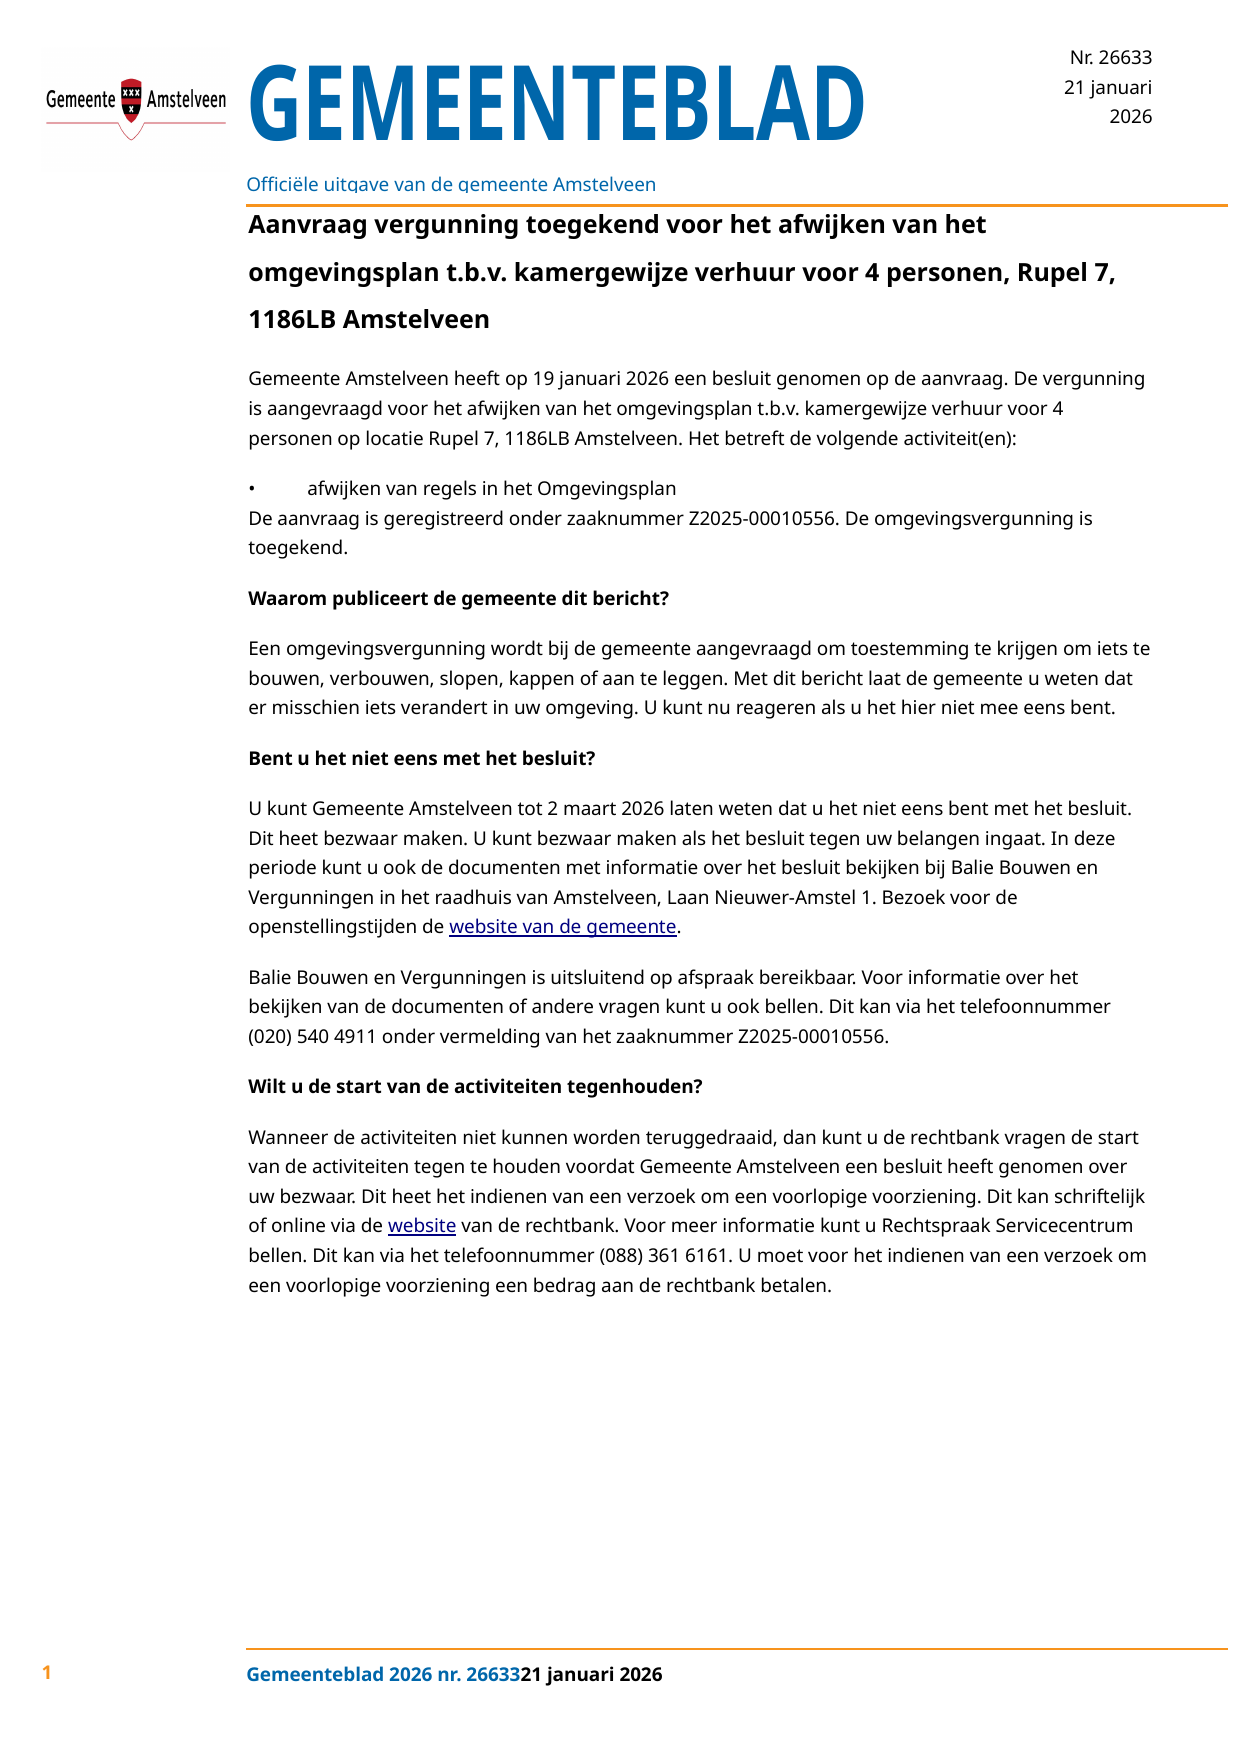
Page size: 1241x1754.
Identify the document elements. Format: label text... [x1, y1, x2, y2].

text Wanneer de activiteiten niet kunnen worden teruggedraaid, dan kunt u de rechtbank vragen de start van de activiteiten tegen te houden voordat Gemeente Amstelveen een besluit heeft genomen over uw bezwaar. Dit heet het indienen van een verzoek om een voorlopige voorziening. Dit kan schriftelijk of online via de website van de rechtbank. Voor meer informatie kunt u Rechtspraak Servicecentrum bellen. Dit kan via het telefoonnummer (088) 361 6161. U moet voor het indienen van een verzoek om een voorlopige voorziening een bedrag aan de rechtbank betalen. [248, 1124, 1152, 1297]
text U kunt Gemeente Amstelveen tot 2 maart 2026 laten weten dat u het niet eens bent met het besluit. Dit heet bezwaar maken. U kunt bezwaar maken als het besluit tegen uw belangen ingaat. In deze periode kunt u ook de documenten met informatie over het besluit bekijken bij Balie Bouwen en Vergunningen in het raadhuis van Amstelveen, Laan Nieuwer-Amstel 1. Bezoek voor de openstellingstijden de website van de gemeente. [248, 795, 1152, 939]
text Bent u het niet eens met het besluit? [248, 745, 1152, 770]
text Wilt u de start van de activiteiten tegenhouden? [248, 1073, 1152, 1099]
text Aanvraag vergunning toegekend voor het afwijken van het omgevingsplan t.b.v. kamergewijze verhuur voor 4 personen, Rupel 7, 1186LB Amstelveen [248, 207, 1152, 336]
text De aanvraag is geregistreerd onder zaaknummer Z2025-00010556. De omgevingsvergunning is toegekend. [248, 505, 1152, 560]
text Balie Bouwen en Vergunningen is uitsluitend op afspraak bereikbaar. Voor informatie over het bekijken van de documenten of andere vragen kunt u ook bellen. Dit kan via het telefoonnummer (020) 540 4911 onder vermelding van het zaaknummer Z2025-00010556. [248, 964, 1152, 1049]
text Waarom publiceert de gemeente dit bericht? [248, 585, 1152, 610]
text Een omgevingsvergunning wordt bij de gemeente aangevraagd om toestemming te krijgen om iets te bouwen, verbouwen, slopen, kappen of aan te leggen. Met dit bericht laat de gemeente u weten dat er misschien iets verandert in uw omgeving. U kunt nu reageren als u het hier niet mee eens bent. [248, 635, 1152, 720]
list afwijken van regels in het Omgevingsplan [248, 475, 1152, 501]
picture [41, 47, 231, 172]
text Gemeente Amstelveen heeft op 19 januari 2026 een besluit genomen op de aanvraag. De vergunning is aangevraagd voor het afwijken van het omgevingsplan t.b.v. kamergewijze verhuur voor 4 personen op locatie Rupel 7, 1186LB Amstelveen. Het betreft de volgende activiteit(en): [248, 366, 1152, 450]
